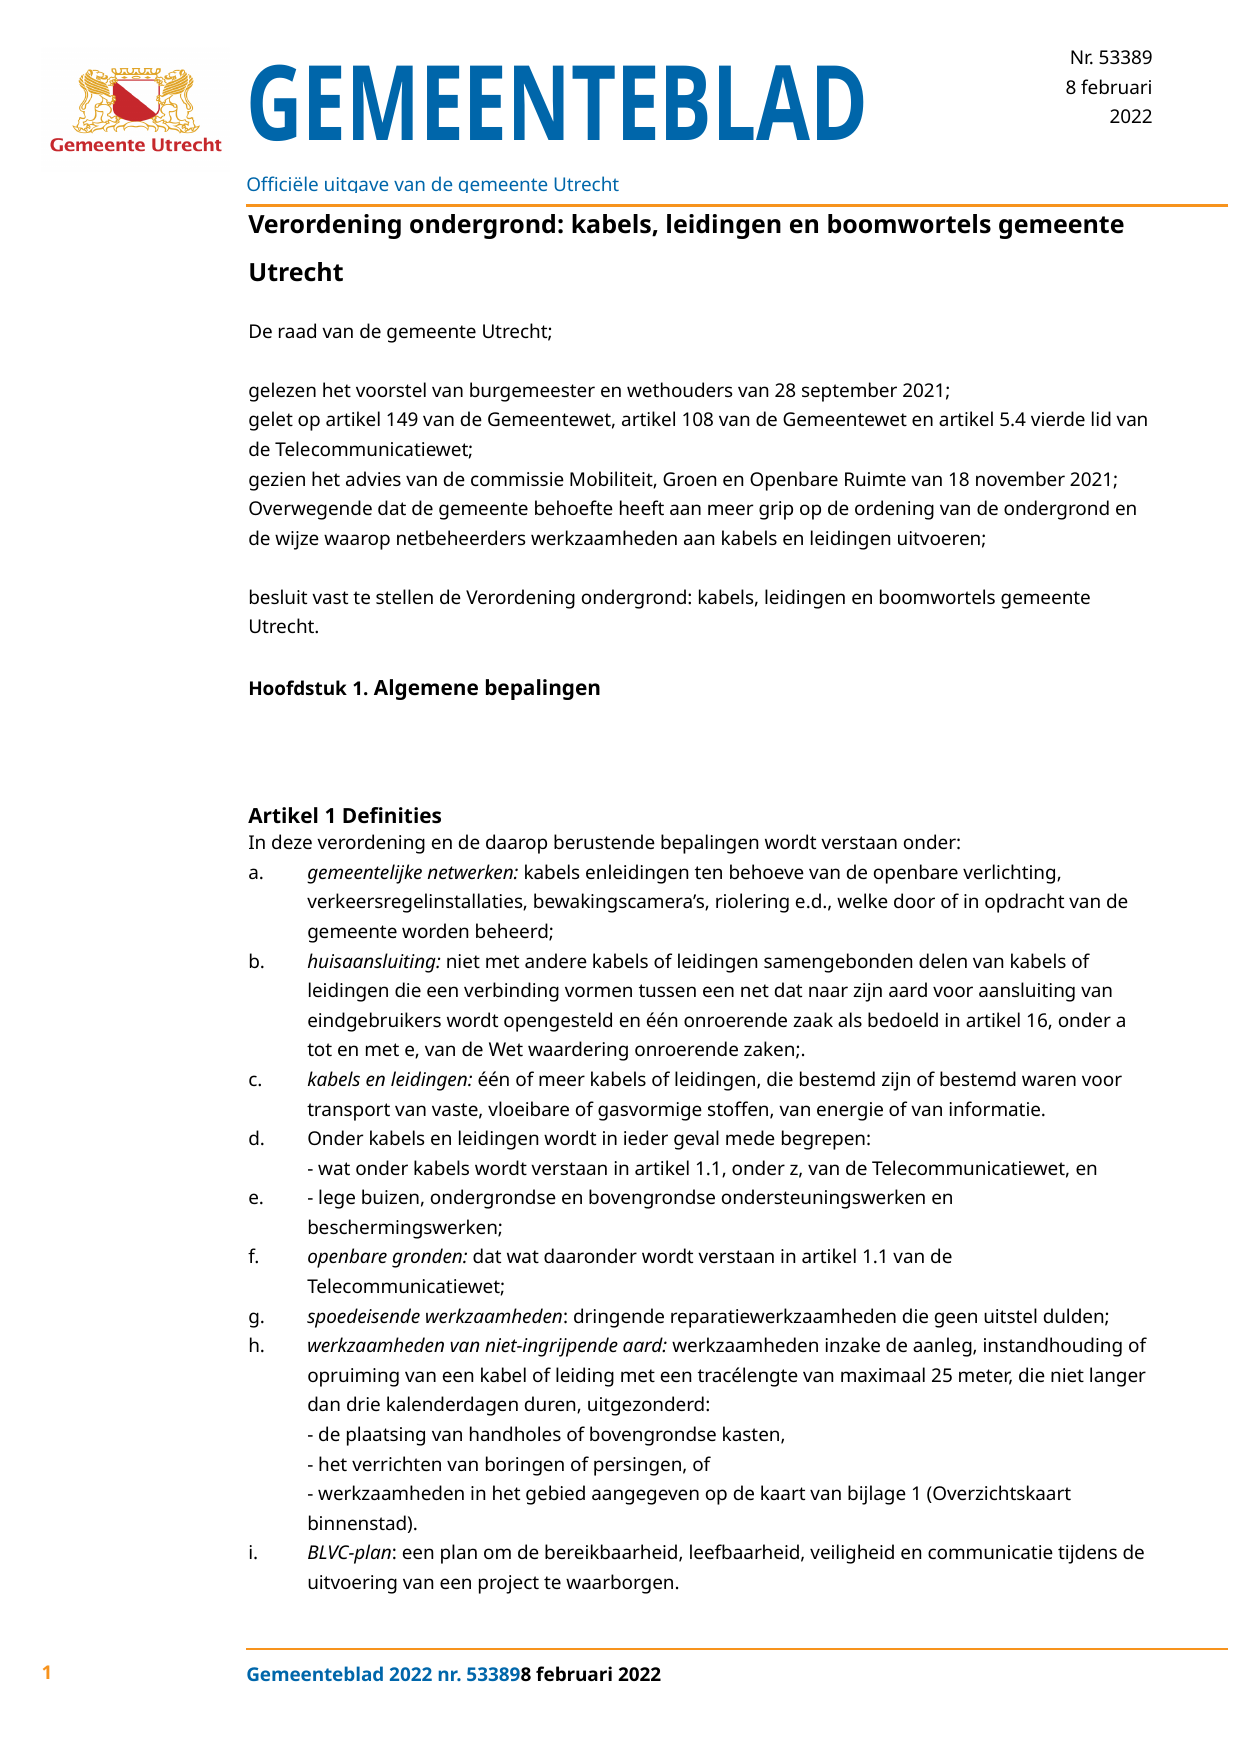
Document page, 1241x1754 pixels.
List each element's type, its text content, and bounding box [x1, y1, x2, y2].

text gelezen het voorstel van burgemeester en wethouders van 28 september 2021; [248, 377, 1152, 403]
list - wat onder kabels wordt verstaan in artikel 1.1, onder z, van de Telecommunicatiewet, en [248, 1155, 1152, 1181]
text gelet op artikel 149 van de Gemeentewet, artikel 108 van de Gemeentewet en artikel 5.4 vierde lid van de Telecommunicatiewet; [248, 407, 1152, 462]
text gezien het advies van de commissie Mobiliteit, Groen en Openbare Ruimte van 18 november 2021; [248, 466, 1152, 492]
list BLVC-plan: een plan om de bereikbaarheid, leefbaarheid, veiligheid en communicatie tijdens de uitvoering van een project te waarborgen. [248, 1539, 1152, 1595]
list spoedeisende werkzaamheden: dringende reparatiewerkzaamheden die geen uitstel dulden; [248, 1303, 1152, 1328]
list werkzaamheden van niet-ingrijpende aard: werkzaamheden inzake de aanleg, instandhouding of opruiming van een kabel of leiding met een tracélengte van maximaal 25 meter, die niet langer dan drie kalenderdagen duren, uitgezonderd: [248, 1332, 1152, 1417]
text Hoofdstuk 1. Algemene bepalingen [248, 673, 1152, 701]
list - het verrichten van boringen of persingen, of [248, 1451, 1152, 1476]
picture [41, 47, 231, 172]
text Verordening ondergrond: kabels, leidingen en boomwortels gemeente Utrecht [248, 207, 1152, 288]
list - werkzaamheden in het gebied aangegeven op de kaart van bijlage 1 (Overzichtskaart binnenstad). [248, 1480, 1152, 1536]
text Overwegende dat de gemeente behoefte heeft aan meer grip op de ordening van de ondergrond en de wijze waarop netbeheerders werkzaamheden aan kabels en leidingen uitvoeren; [248, 495, 1152, 551]
text besluit vast te stellen de Verordening ondergrond: kabels, leidingen en boomwortels gemeente Utrecht. [248, 584, 1152, 639]
list - lege buizen, ondergrondse en bovengrondse ondersteuningswerken en beschermingswerken; [248, 1184, 1152, 1240]
list Onder kabels en leidingen wordt in ieder geval mede begrepen: [248, 1125, 1152, 1151]
list - de plaatsing van handholes of bovengrondse kasten, [248, 1421, 1152, 1447]
text In deze verordening en de daarop berustende bepalingen wordt verstaan onder: [248, 829, 1152, 855]
list kabels en leidingen: één of meer kabels of leidingen, die bestemd zijn of bestemd waren voor transport van vaste, vloeibare of gasvormige stoffen, van energie of van informatie. [248, 1066, 1152, 1121]
text De raad van de gemeente Utrecht; [248, 318, 1152, 344]
list openbare gronden: dat wat daaronder wordt verstaan in artikel 1.1 van de Telecommunicatiewet; [248, 1244, 1152, 1299]
list gemeentelijke netwerken: kabels enleidingen ten behoeve van de openbare verlichting, verkeersregelinstallaties, bewakingscamera’s, riolering e.d., welke door of in opdracht van de gemeente worden beheerd; [248, 859, 1152, 944]
text Artikel 1 Definities [248, 801, 1152, 829]
list huisaansluiting: niet met andere kabels of leidingen samengebonden delen van kabels of leidingen die een verbinding vormen tussen een net dat naar zijn aard voor aansluiting van eindgebruikers wordt opengesteld en één onroerende zaak als bedoeld in artikel 16, onder a tot en met e, van de Wet waardering onroerende zaken;. [248, 948, 1152, 1062]
